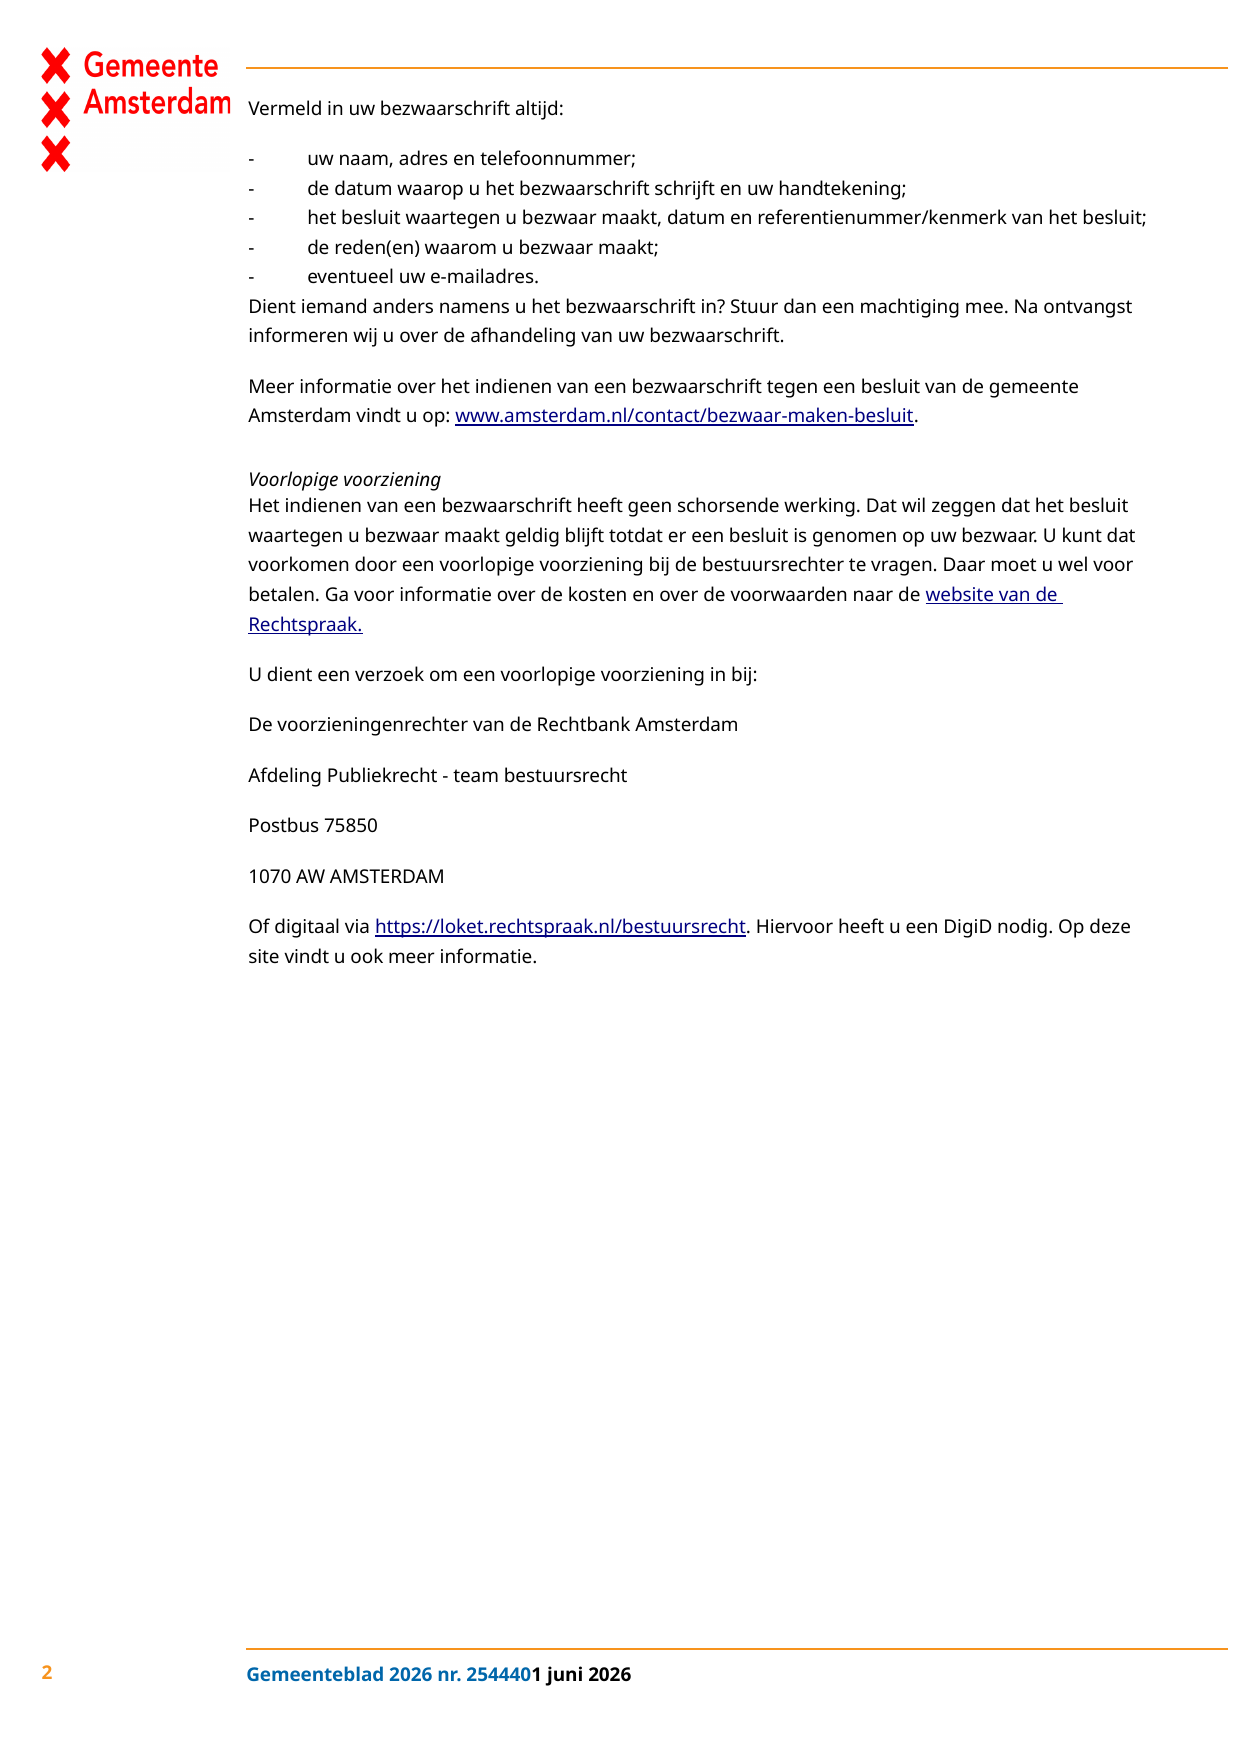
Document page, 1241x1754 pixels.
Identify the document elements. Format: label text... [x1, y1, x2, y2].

list het besluit waartegen u bezwaar maakt, datum en referentienummer/kenmerk van het besluit; [248, 204, 1152, 230]
text Het indienen van een bezwaarschrift heeft geen schorsende werking. Dat wil zeggen dat het besluit waartegen u bezwaar maakt geldig blijft totdat er een besluit is genomen op uw bezwaar. U kunt dat voorkomen door een voorlopige voorziening bij de bestuursrechter te vragen. Daar moet u wel voor betalen. Ga voor informatie over de kosten en over de voorwaarden naar de website van de Rechtspraak. [248, 492, 1152, 636]
text Vermeld in uw bezwaarschrift altijd: [248, 95, 1152, 121]
text De voorzieningenrechter van de Rechtbank Amsterdam [248, 712, 1152, 737]
text U dient een verzoek om een voorlopige voorziening in bij: [248, 661, 1152, 687]
text Of digitaal via https://loket.rechtspraak.nl/bestuursrecht. Hiervoor heeft u een DigiD nodig. Op deze site vindt u ook meer informatie. [248, 913, 1152, 968]
text Meer informatie over het indienen van een bezwaarschrift tegen een besluit van de gemeente Amsterdam vindt u op: www.amsterdam.nl/contact/bezwaar-maken-besluit. [248, 373, 1152, 428]
text Dient iemand anders namens u het bezwaarschrift in? Stuur dan een machtiging mee. Na ontvangst informeren wij u over de afhandeling van uw bezwaarschrift. [248, 293, 1152, 348]
list de datum waarop u het bezwaarschrift schrijft en uw handtekening; [248, 175, 1152, 201]
list eventueel uw e-mailadres. [248, 263, 1152, 289]
picture [41, 47, 231, 172]
text Afdeling Publiekrecht - team bestuursrecht [248, 762, 1152, 788]
list uw naam, adres en telefoonnummer; [248, 145, 1152, 171]
text 1070 AW AMSTERDAM [248, 863, 1152, 888]
text Voorlopige voorziening [248, 467, 1152, 492]
list de reden(en) waarom u bezwaar maakt; [248, 234, 1152, 260]
text Postbus 75850 [248, 812, 1152, 838]
